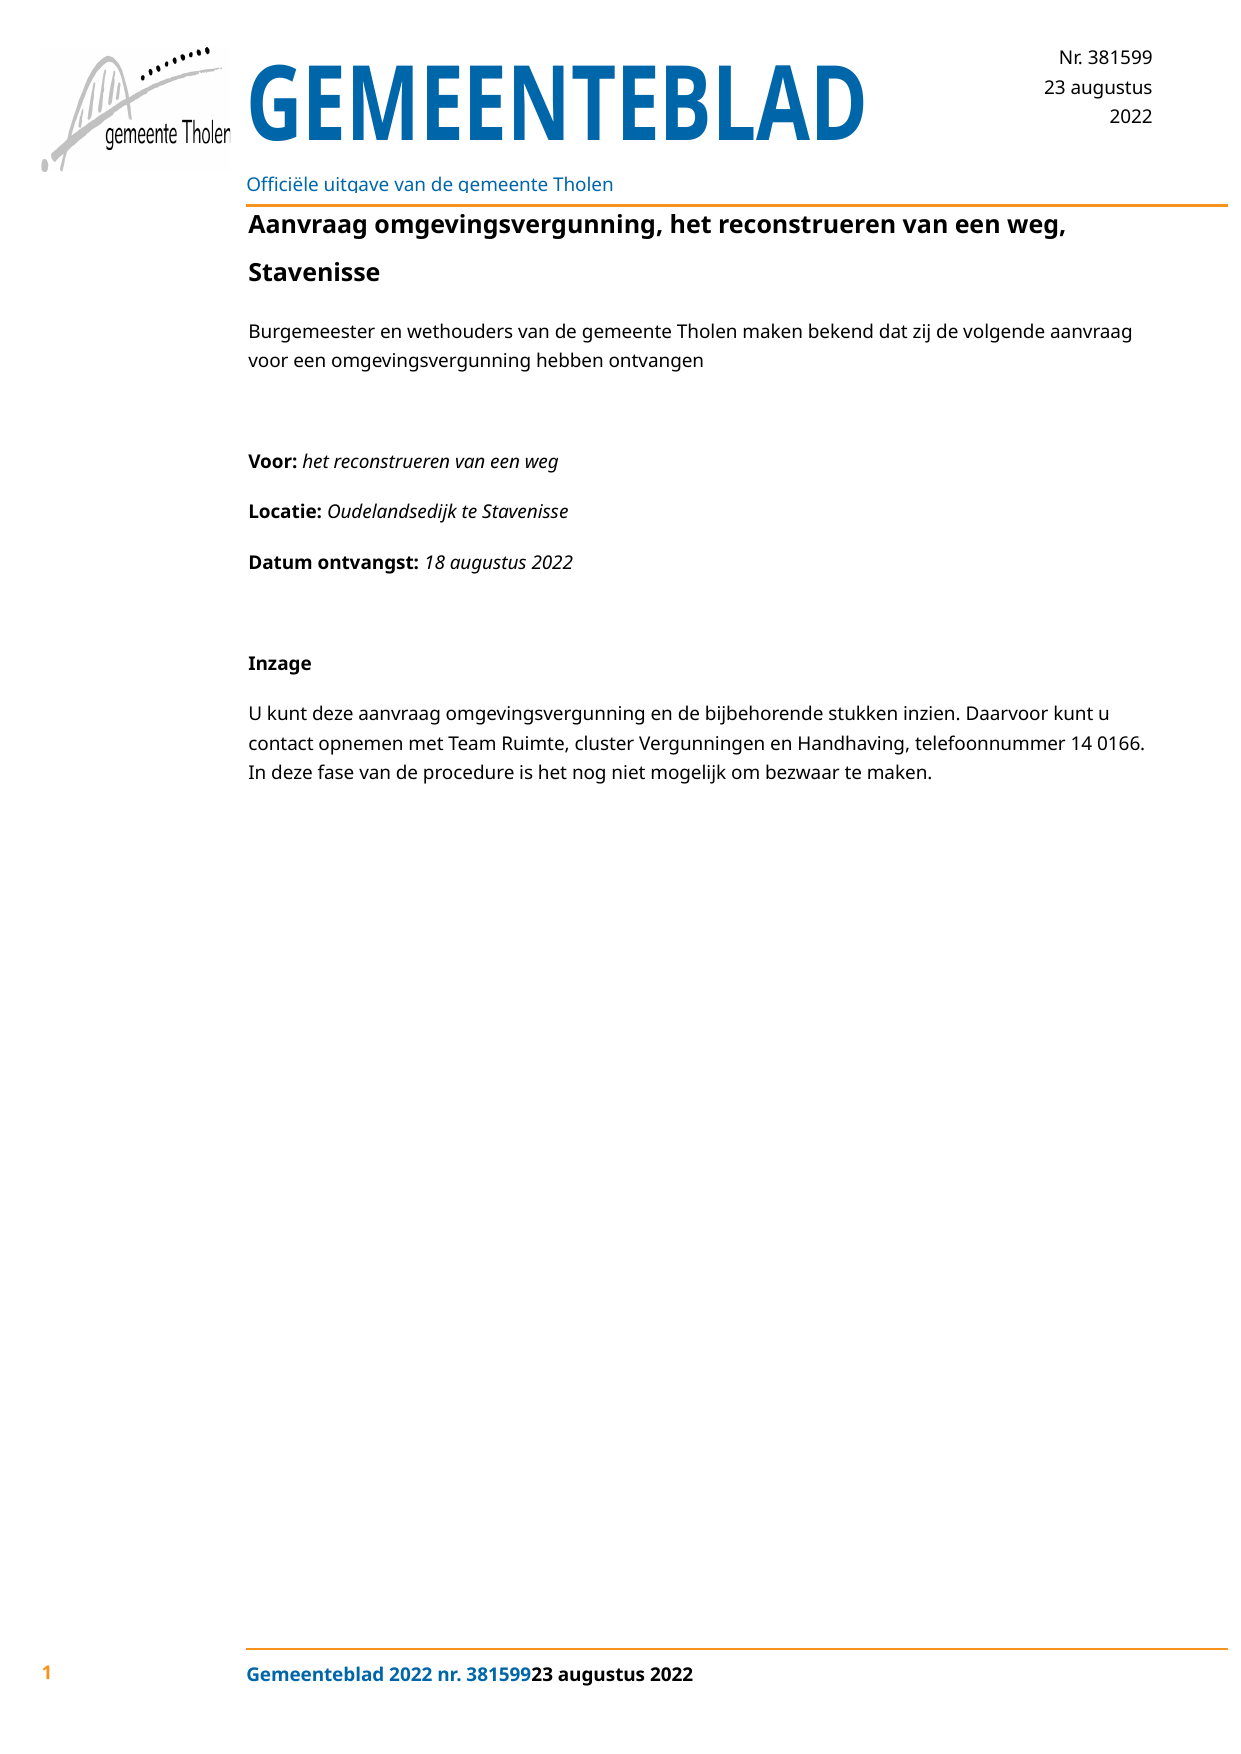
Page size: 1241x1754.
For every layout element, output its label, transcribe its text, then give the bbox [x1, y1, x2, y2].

text Aanvraag omgevingsvergunning, het reconstrueren van een weg, Stavenisse [248, 207, 1152, 288]
text U kunt deze aanvraag omgevingsvergunning en de bijbehorende stukken inzien. Daarvoor kunt u contact opnemen met Team Ruimte, cluster Vergunningen en Handhaving, telefoonnummer 14 0166. In deze fase van de procedure is het nog niet mogelijk om bezwaar te maken. [248, 700, 1152, 785]
text Burgemeester en wethouders van de gemeente Tholen maken bekend dat zij de volgende aanvraag voor een omgevingsvergunning hebben ontvangen [248, 318, 1152, 373]
text Locatie: Oudelandsedijk te Stavenisse [248, 499, 1152, 524]
picture [41, 47, 231, 172]
text Inzage [248, 650, 1152, 676]
text Voor: het reconstrueren van een weg [248, 448, 1152, 474]
text Datum ontvangst: 18 augustus 2022 [248, 549, 1152, 575]
